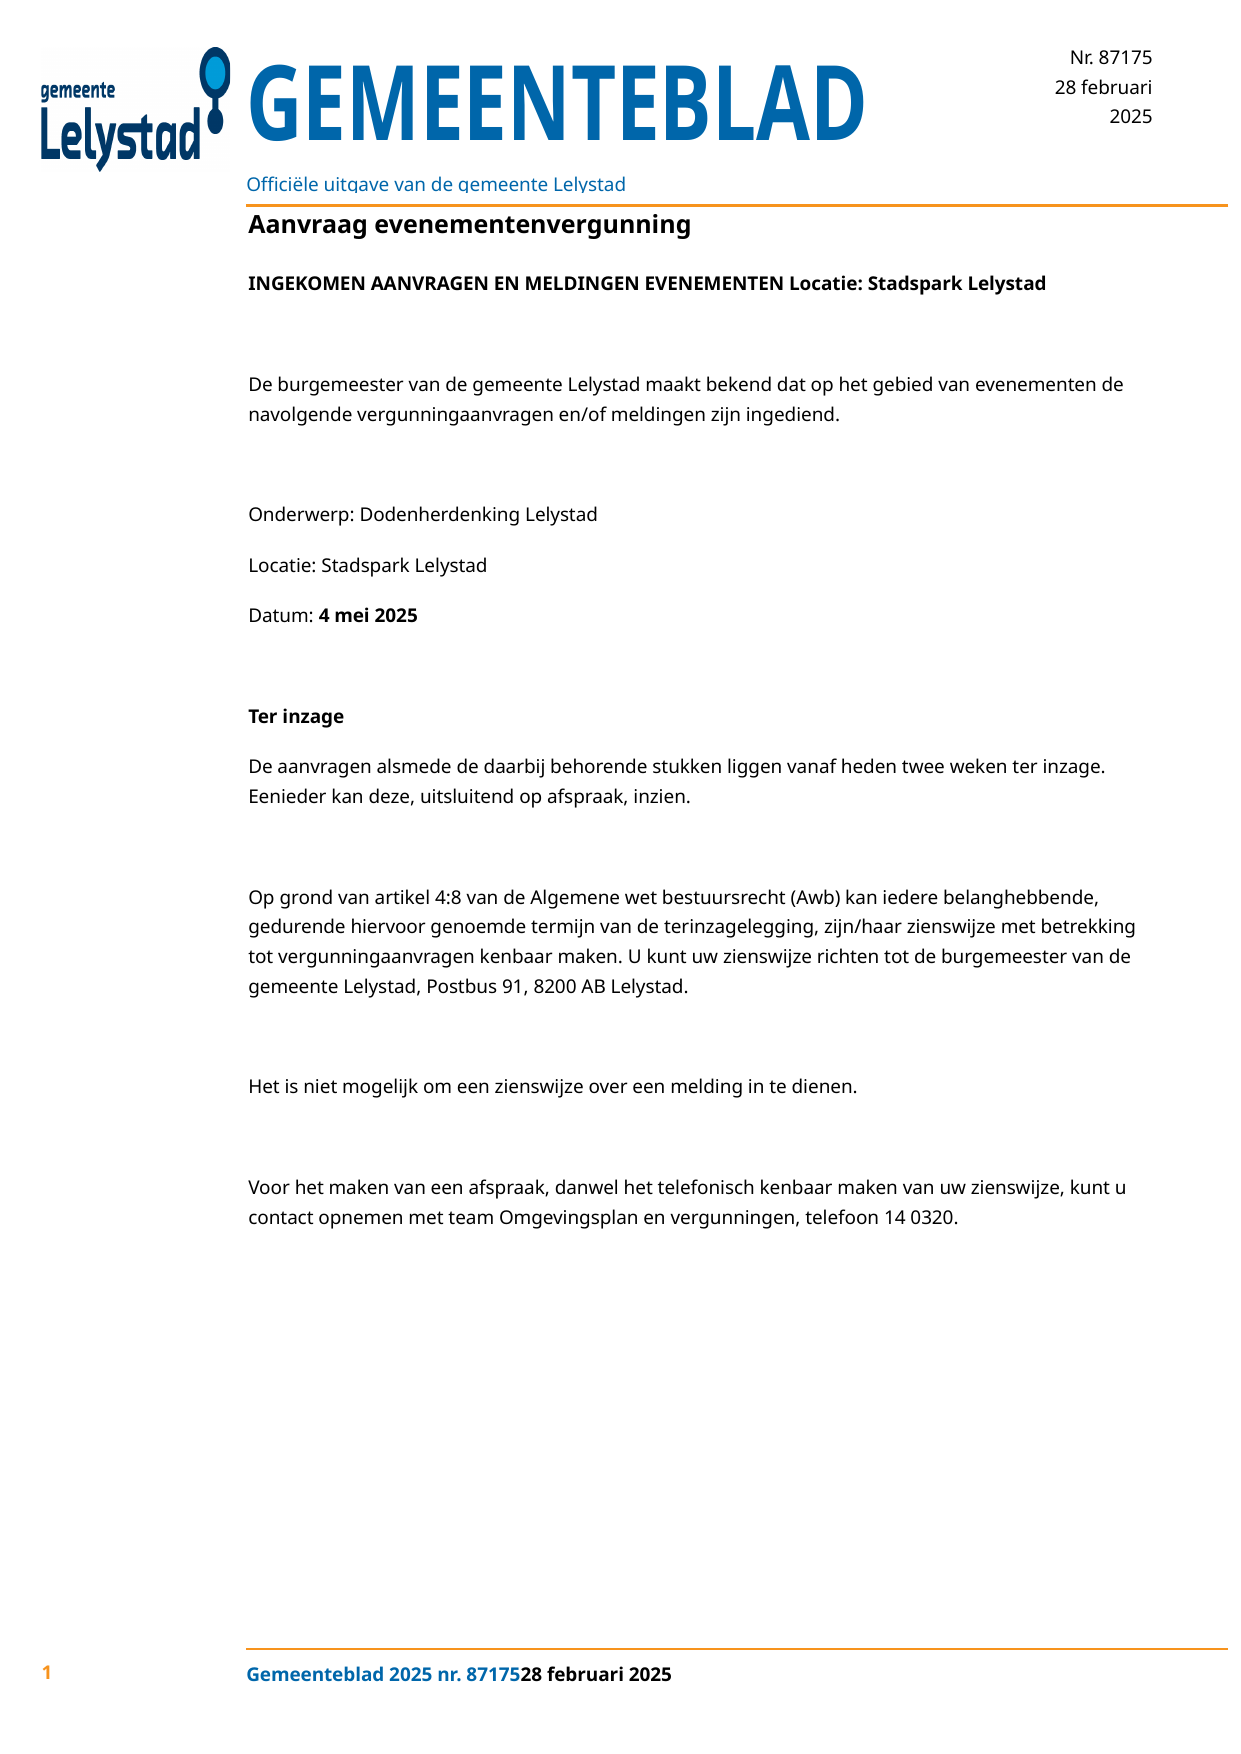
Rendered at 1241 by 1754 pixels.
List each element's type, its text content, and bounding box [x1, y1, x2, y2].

text Aanvraag evenementenvergunning [248, 207, 1152, 241]
text Voor het maken van een afspraak, danwel het telefonisch kenbaar maken van uw zienswijze, kunt u contact opnemen met team Omgevingsplan en vergunningen, telefoon 14 0320. [248, 1174, 1152, 1230]
text Het is niet mogelijk om een zienswijze over een melding in te dienen. [248, 1074, 1152, 1099]
text Locatie: Stadspark Lelystad [248, 552, 1152, 578]
picture [41, 47, 231, 172]
text Datum: 4 mei 2025 [248, 602, 1152, 628]
text De aanvragen alsmede de daarbij behorende stukken liggen vanaf heden twee weken ter inzage. Eenieder kan deze, uitsluitend op afspraak, inzien. [248, 754, 1152, 809]
text De burgemeester van de gemeente Lelystad maakt bekend dat op het gebied van evenementen de navolgende vergunningaanvragen en/of meldingen zijn ingediend. [248, 371, 1152, 426]
text INGEKOMEN AANVRAGEN EN MELDINGEN EVENEMENTEN Locatie: Stadspark Lelystad [248, 270, 1152, 296]
text Ter inzage [248, 703, 1152, 729]
text Onderwerp: Dodenherdenking Lelystad [248, 502, 1152, 527]
text Op grond van artikel 4:8 van de Algemene wet bestuursrecht (Awb) kan iedere belanghebbende, gedurende hiervoor genoemde termijn van de terinzagelegging, zijn/haar zienswijze met betrekking tot vergunningaanvragen kenbaar maken. U kunt uw zienswijze richten tot de burgemeester van de gemeente Lelystad, Postbus 91, 8200 AB Lelystad. [248, 884, 1152, 998]
